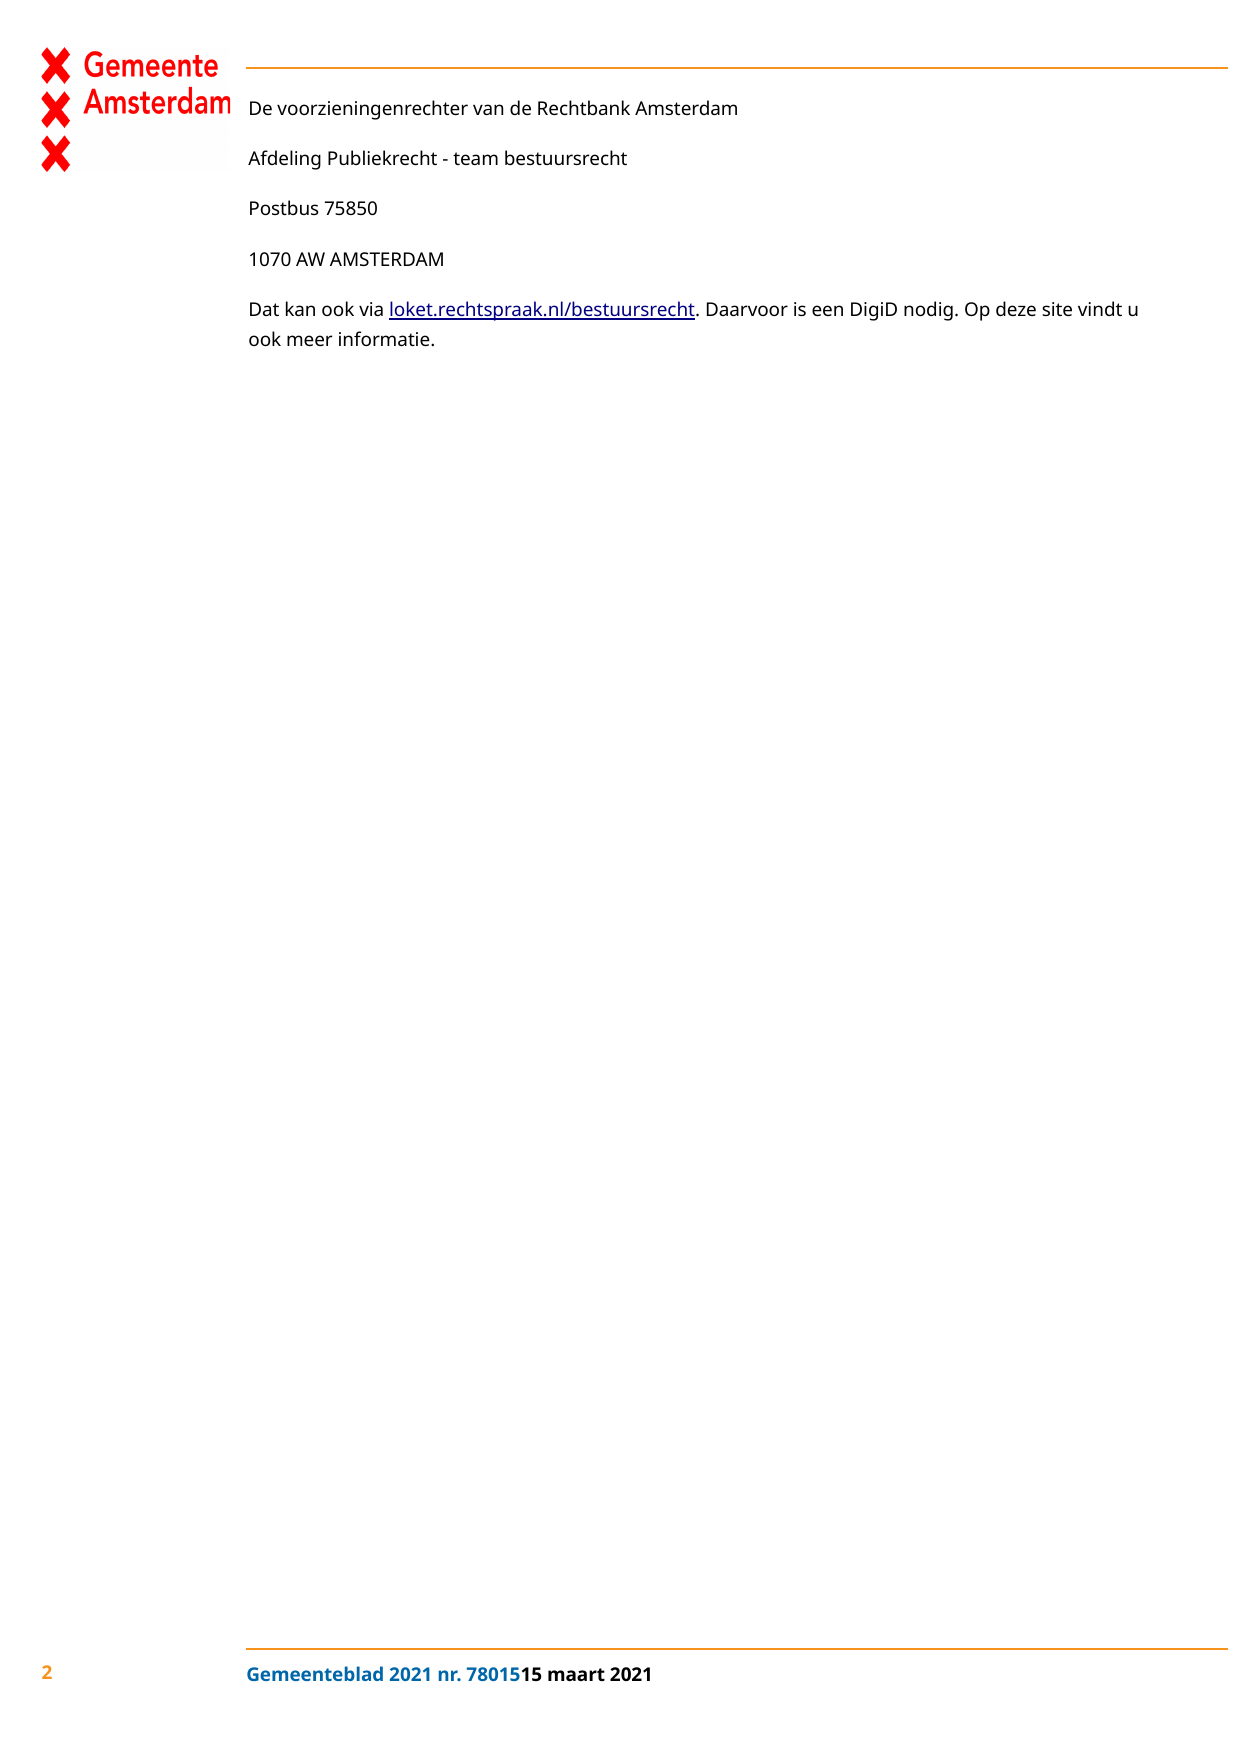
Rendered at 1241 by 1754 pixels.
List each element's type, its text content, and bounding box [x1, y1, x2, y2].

text 1070 AW AMSTERDAM [248, 246, 1152, 272]
text Dat kan ook via loket.rechtspraak.nl/bestuursrecht. Daarvoor is een DigiD nodig. Op deze site vindt u ook meer informatie. [248, 296, 1152, 352]
picture [41, 47, 231, 172]
text De voorzieningenrechter van de Rechtbank Amsterdam [248, 95, 1152, 121]
text Postbus 75850 [248, 196, 1152, 221]
text Afdeling Publiekrecht - team bestuursrecht [248, 145, 1152, 171]
